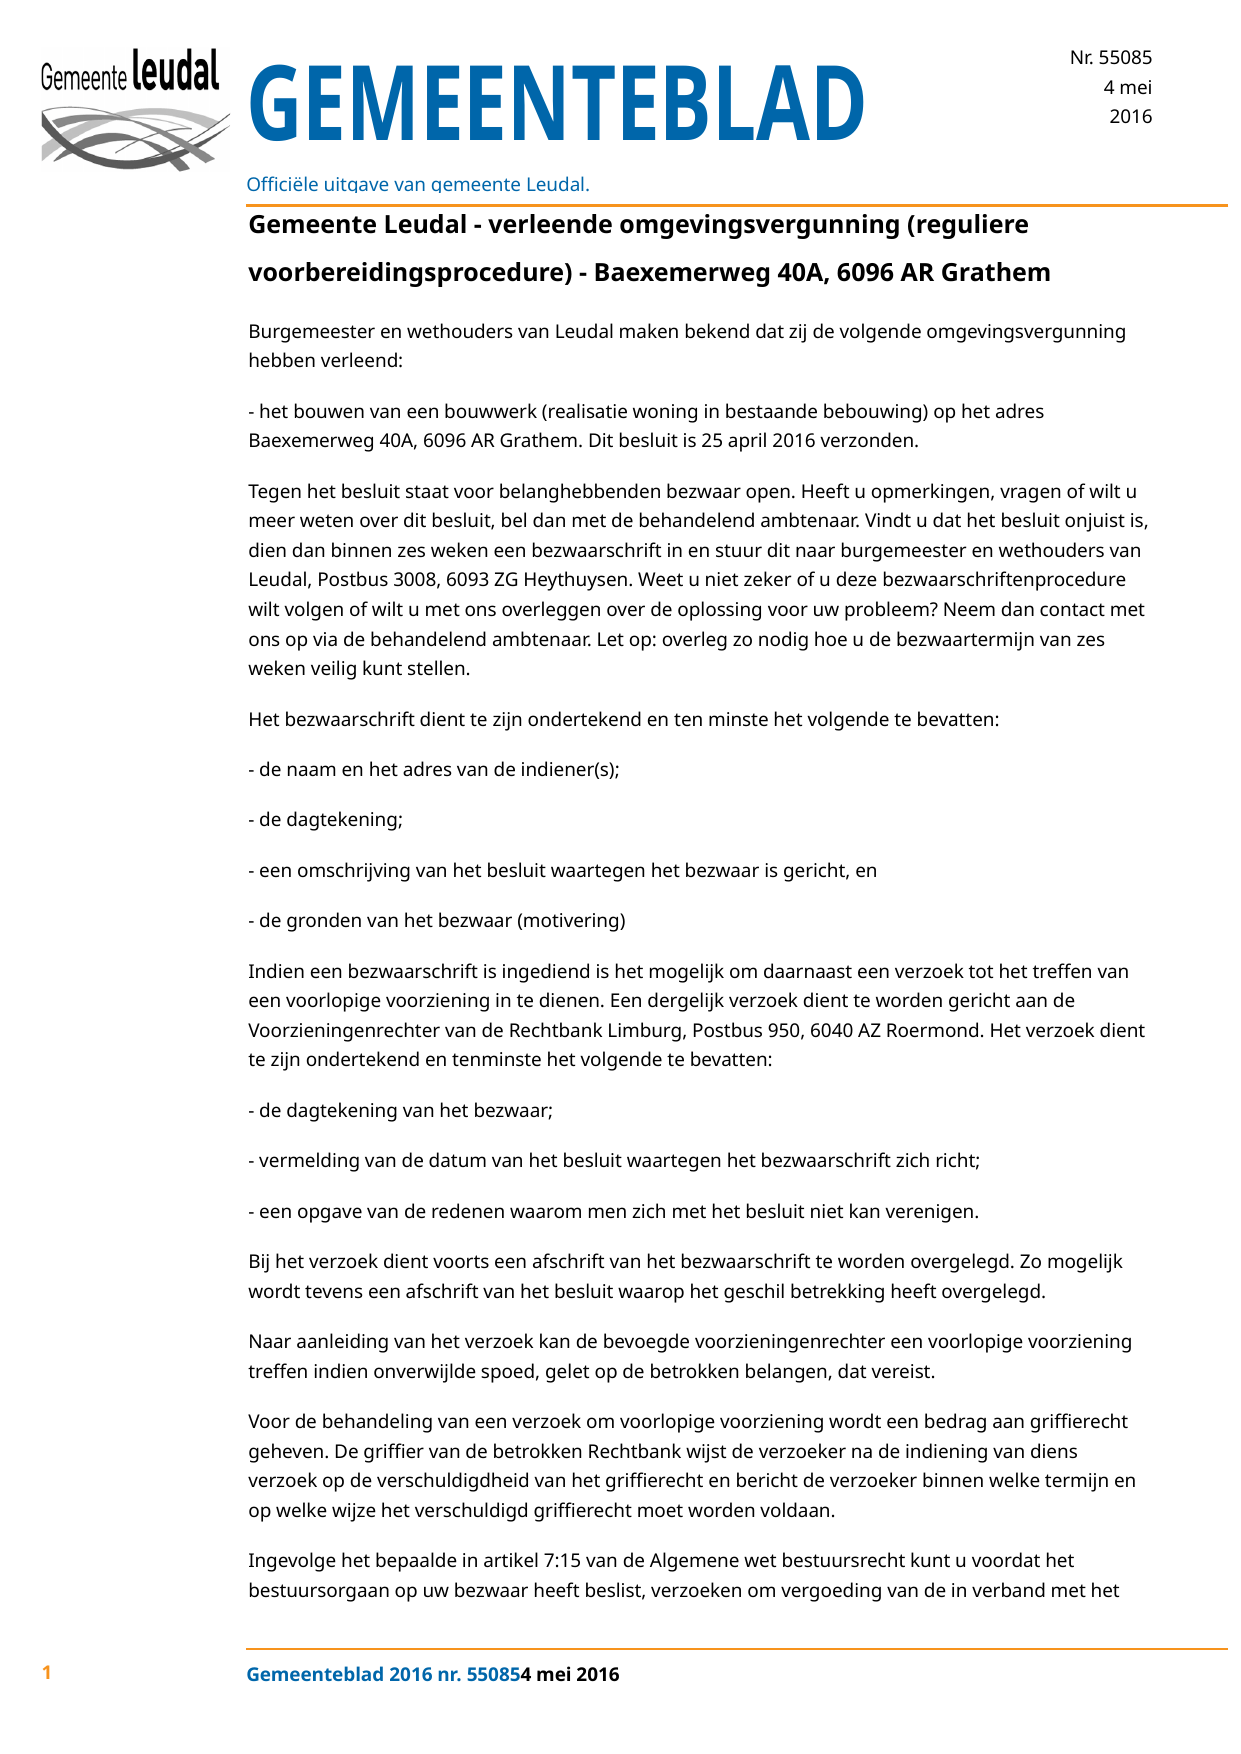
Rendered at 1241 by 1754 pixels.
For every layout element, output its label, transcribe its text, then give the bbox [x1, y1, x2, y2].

picture [41, 47, 231, 172]
text Het bezwaarschrift dient te zijn ondertekend en ten minste het volgende te bevatten: [248, 706, 1152, 732]
text Indien een bezwaarschrift is ingediend is het mogelijk om daarnaast een verzoek tot het treffen van een voorlopige voorziening in te dienen. Een dergelijk verzoek dient te worden gericht aan de Voorzieningenrechter van de Rechtbank Limburg, Postbus 950, 6040 AZ Roermond. Het verzoek dient te zijn ondertekend en tenminste het volgende te bevatten: [248, 958, 1152, 1072]
text - de dagtekening van het bezwaar; [248, 1097, 1152, 1123]
text Burgemeester en wethouders van Leudal maken bekend dat zij de volgende omgevingsvergunning hebben verleend: [248, 318, 1152, 373]
text Gemeente Leudal - verleende omgevingsvergunning (reguliere voorbereidingsprocedure) - Baexemerweg 40A, 6096 AR Grathem [248, 207, 1152, 288]
text - een opgave van de redenen waarom men zich met het besluit niet kan verenigen. [248, 1198, 1152, 1224]
text - de gronden van het bezwaar (motivering) [248, 907, 1152, 933]
text Ingevolge het bepaalde in artikel 7:15 van de Algemene wet bestuursrecht kunt u voordat het bestuursorgaan op uw bezwaar heeft beslist, verzoeken om vergoeding van de in verband met het [248, 1547, 1152, 1603]
text - vermelding van de datum van het besluit waartegen het bezwaarschrift zich richt; [248, 1147, 1152, 1173]
text - de naam en het adres van de indiener(s); [248, 756, 1152, 782]
text Tegen het besluit staat voor belanghebbenden bezwaar open. Heeft u opmerkingen, vragen of wilt u meer weten over dit besluit, bel dan met de behandelend ambtenaar. Vindt u dat het besluit onjuist is, dien dan binnen zes weken een bezwaarschrift in en stuur dit naar burgemeester en wethouders van Leudal, Postbus 3008, 6093 ZG Heythuysen. Weet u niet zeker of u deze bezwaarschriftenprocedure wilt volgen of wilt u met ons overleggen over de oplossing voor uw probleem? Neem dan contact met ons op via de behandelend ambtenaar. Let op: overleg zo nodig hoe u de bezwaartermijn van zes weken veilig kunt stellen. [248, 478, 1152, 681]
text - het bouwen van een bouwwerk (realisatie woning in bestaande bebouwing) op het adres Baexemerweg 40A, 6096 AR Grathem. Dit besluit is 25 april 2016 verzonden. [248, 398, 1152, 453]
text Voor de behandeling van een verzoek om voorlopige voorziening wordt een bedrag aan griffierecht geheven. De griffier van de betrokken Rechtbank wijst de verzoeker na de indiening van diens verzoek op de verschuldigdheid van het griffierecht en bericht de verzoeker binnen welke termijn en op welke wijze het verschuldigd griffierecht moet worden voldaan. [248, 1408, 1152, 1523]
text - de dagtekening; [248, 807, 1152, 832]
text - een omschrijving van het besluit waartegen het bezwaar is gericht, en [248, 857, 1152, 883]
text Bij het verzoek dient voorts een afschrift van het bezwaarschrift te worden overgelegd. Zo mogelijk wordt tevens een afschrift van het besluit waarop het geschil betrekking heeft overgelegd. [248, 1248, 1152, 1304]
text Naar aanleiding van het verzoek kan de bevoegde voorzieningenrechter een voorlopige voorziening treffen indien onverwijlde spoed, gelet op de betrokken belangen, dat vereist. [248, 1328, 1152, 1384]
